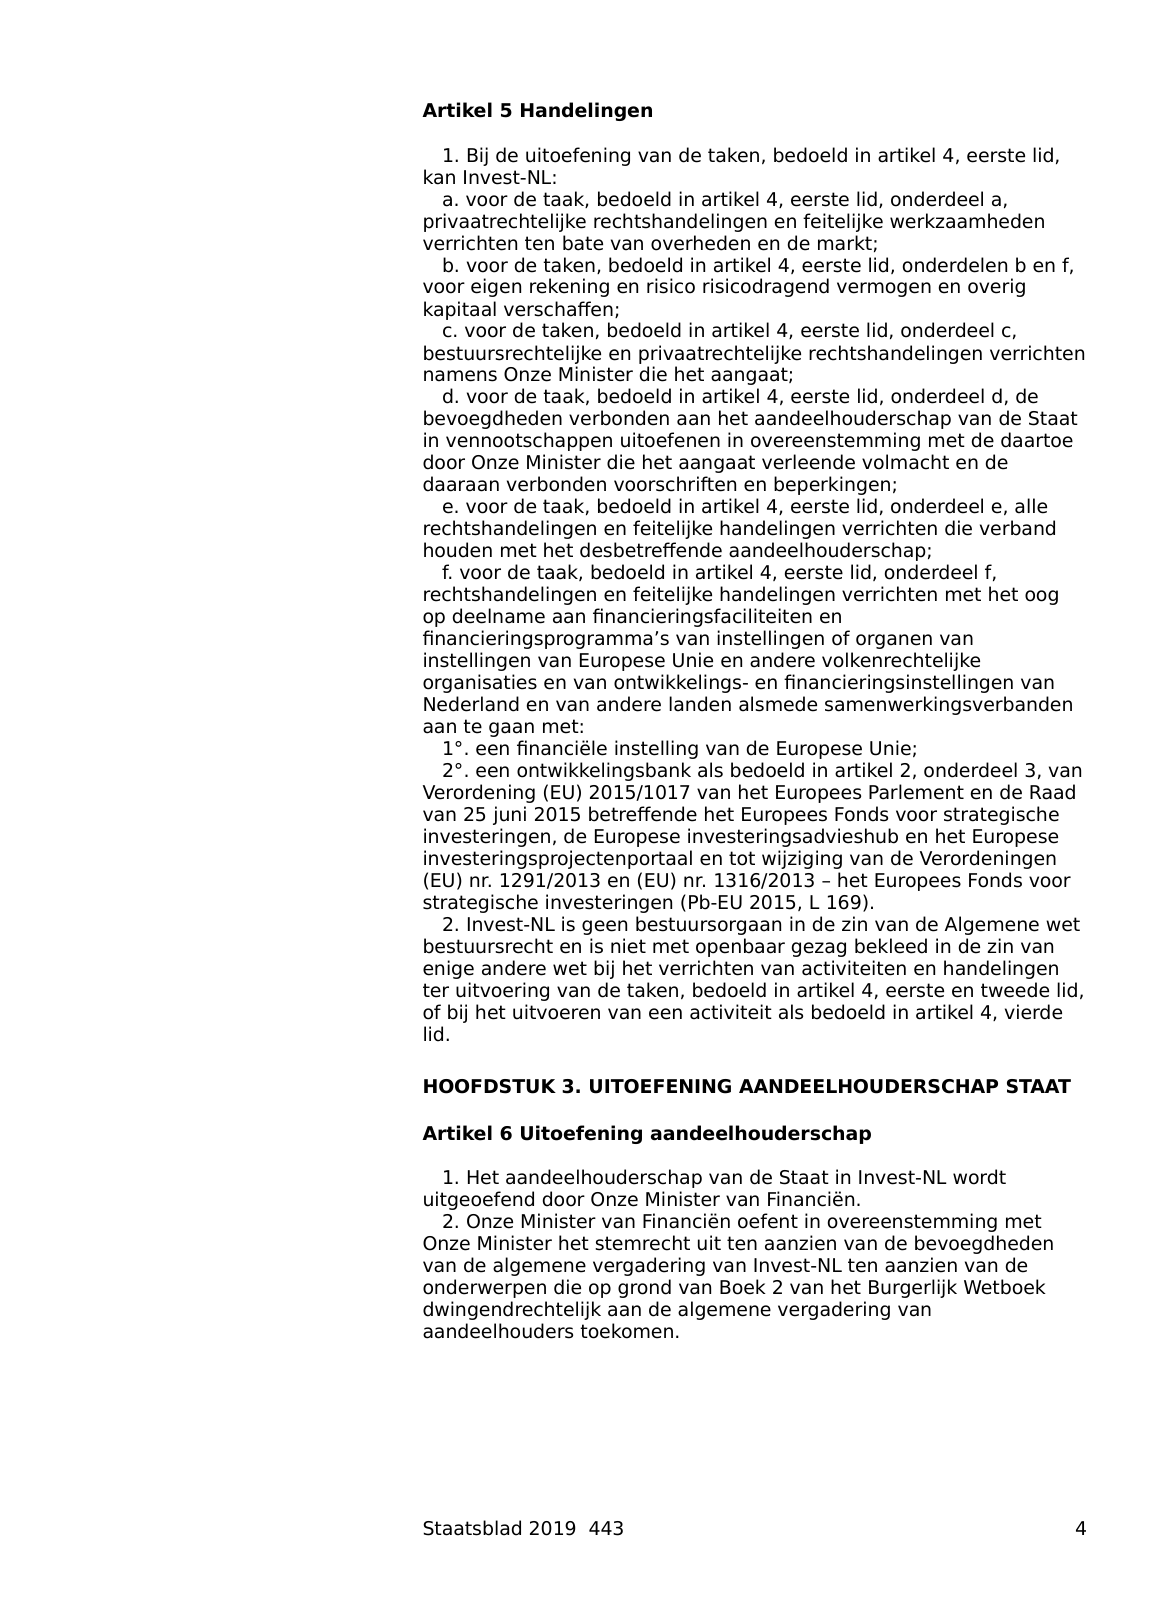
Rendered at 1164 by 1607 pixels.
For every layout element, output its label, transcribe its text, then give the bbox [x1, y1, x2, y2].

text f. voor de taak, bedoeld in artikel 4, eerste lid, onderdeel f, rechtshandelingen en feitelijke handelingen verrichten met het oog op deelname aan financieringsfaciliteiten en financieringsprogramma’s van instellingen of organen van instellingen van Europese Unie en andere volkenrechtelijke organisaties en van ontwikkelings- en financieringsinstellingen van Nederland en van andere landen alsmede samenwerkingsverbanden aan te gaan met: [422, 562, 1087, 738]
subtitle HOOFDSTUK 3. UITOEFENING AANDEELHOUDERSCHAP STAAT [422, 1076, 1087, 1098]
subtitle Artikel 6 Uitoefening aandeelhouderschap [422, 1123, 1087, 1145]
text a. voor de taak, bedoeld in artikel 4, eerste lid, onderdeel a, privaatrechtelijke rechtshandelingen en feitelijke werkzaamheden verrichten ten bate van overheden en de markt; [422, 188, 1087, 254]
text d. voor de taak, bedoeld in artikel 4, eerste lid, onderdeel d, de bevoegdheden verbonden aan het aandeelhouderschap van de Staat in vennootschappen uitoefenen in overeenstemming met de daartoe door Onze Minister die het aangaat verleende volmacht en de daaraan verbonden voorschriften en beperkingen; [422, 386, 1087, 496]
text 2. Invest-NL is geen bestuursorgaan in de zin van de Algemene wet bestuursrecht en is niet met openbaar gezag bekleed in de zin van enige andere wet bij het verrichten van activiteiten en handelingen ter uitvoering van de taken, bedoeld in artikel 4, eerste en tweede lid, of bij het uitvoeren van een activiteit als bedoeld in artikel 4, vierde lid. [422, 914, 1087, 1046]
text 2°. een ontwikkelingsbank als bedoeld in artikel 2, onderdeel 3, van Verordening (EU) 2015/1017 van het Europees Parlement en de Raad van 25 juni 2015 betreffende het Europees Fonds voor strategische investeringen, de Europese investeringsadvieshub en het Europese investeringsprojectenportaal en tot wijziging van de Verordeningen (EU) nr. 1291/2013 en (EU) nr. 1316/2013 – het Europees Fonds voor strategische investeringen (Pb-EU 2015, L 169). [422, 760, 1087, 914]
text 2. Onze Minister van Financiën oefent in overeenstemming met Onze Minister het stemrecht uit ten aanzien van de bevoegdheden van de algemene vergadering van Invest-NL ten aanzien van de onderwerpen die op grond van Boek 2 van het Burgerlijk Wetboek dwingendrechtelijk aan de algemene vergadering van aandeelhouders toekomen. [422, 1211, 1087, 1343]
text 1. Het aandeelhouderschap van de Staat in Invest-NL wordt uitgeoefend door Onze Minister van Financiën. [422, 1167, 1087, 1211]
text c. voor de taken, bedoeld in artikel 4, eerste lid, onderdeel c, bestuursrechtelijke en privaatrechtelijke rechtshandelingen verrichten namens Onze Minister die het aangaat; [422, 320, 1087, 386]
text b. voor de taken, bedoeld in artikel 4, eerste lid, onderdelen b en f, voor eigen rekening en risico risicodragend vermogen en overig kapitaal verschaffen; [422, 254, 1087, 320]
subtitle Artikel 5 Handelingen [422, 100, 1087, 122]
text 1. Bij de uitoefening van de taken, bedoeld in artikel 4, eerste lid, kan Invest-NL: [422, 144, 1087, 188]
text 1°. een financiële instelling van de Europese Unie; [422, 738, 1087, 760]
text e. voor de taak, bedoeld in artikel 4, eerste lid, onderdeel e, alle rechtshandelingen en feitelijke handelingen verrichten die verband houden met het desbetreffende aandeelhouderschap; [422, 496, 1087, 562]
